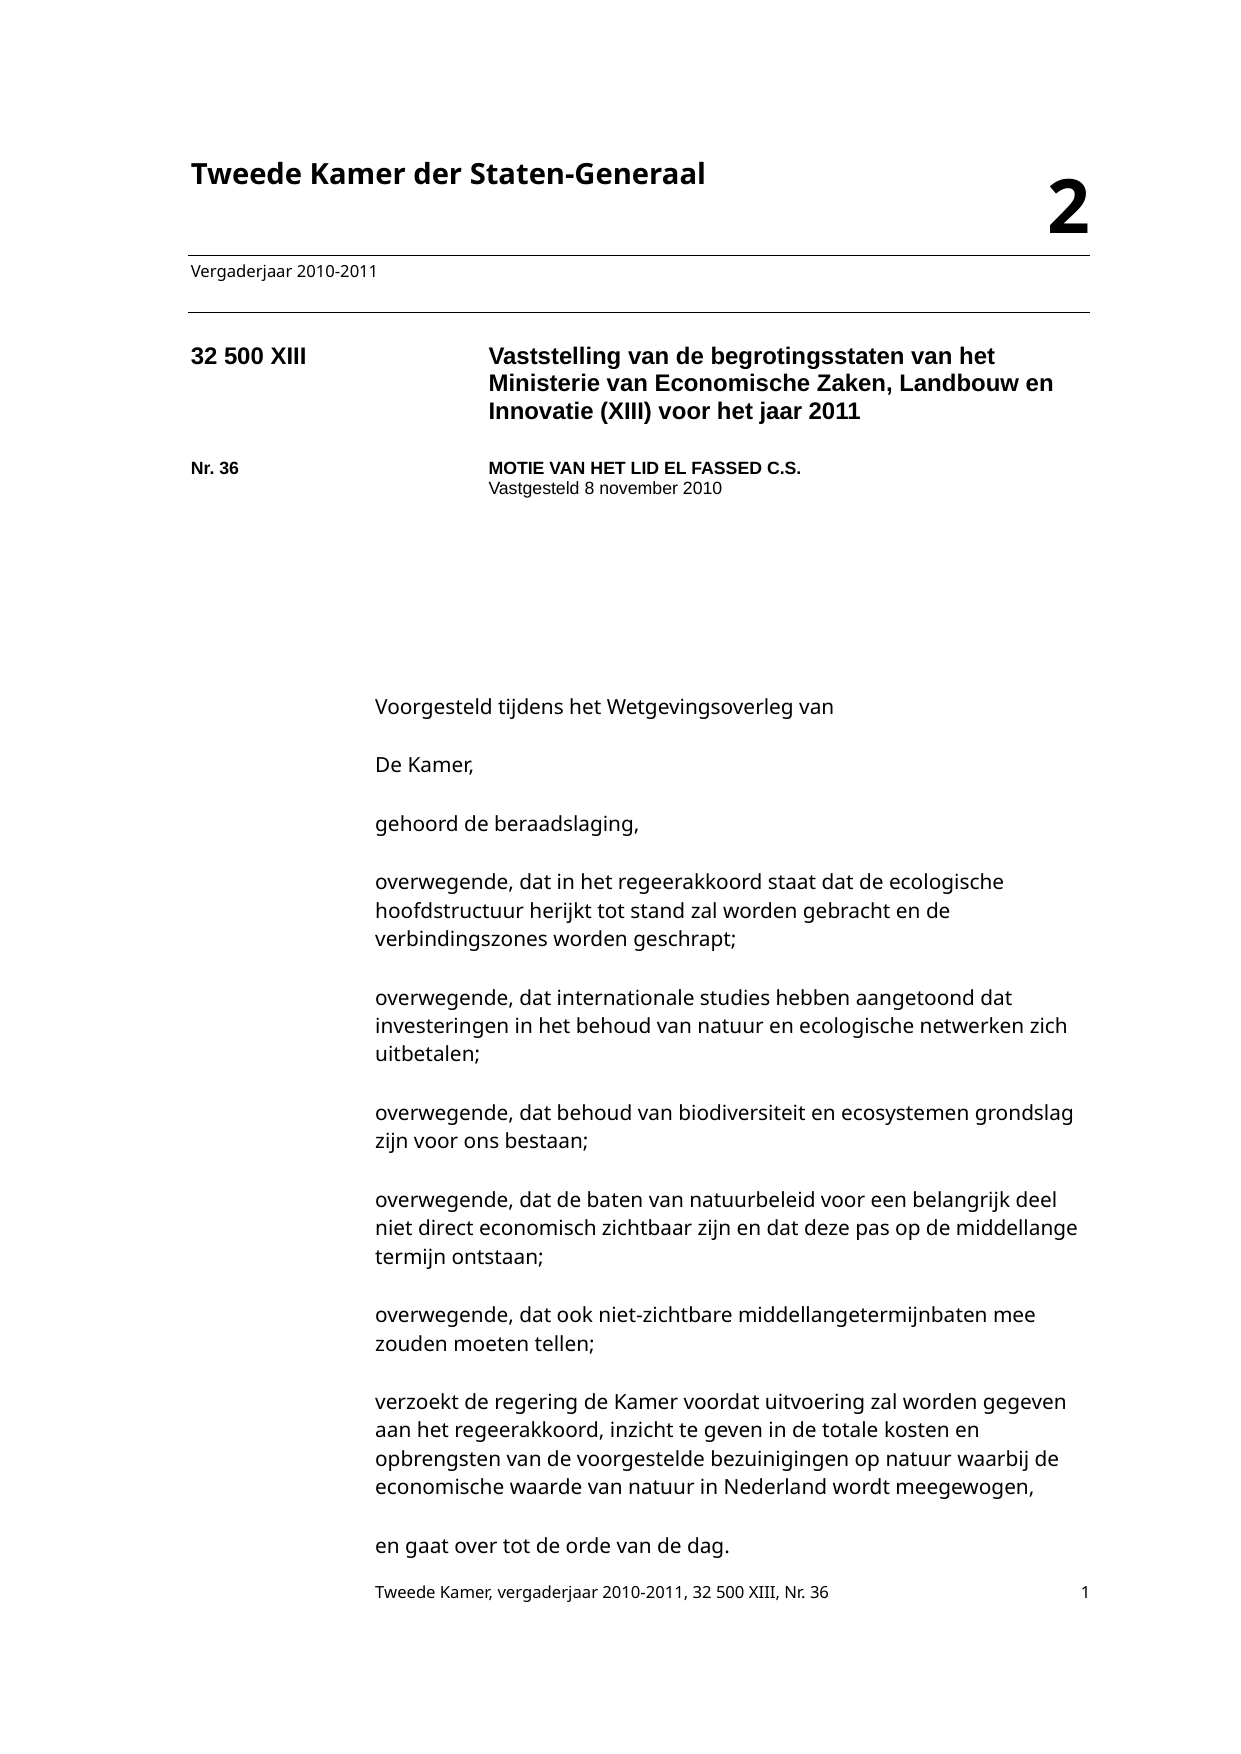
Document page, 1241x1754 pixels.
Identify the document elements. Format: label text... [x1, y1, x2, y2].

table_cell 32 500 XIII [188, 339, 485, 454]
table_header 2 [910, 150, 1090, 255]
table_cell Nr. 36 [188, 455, 485, 573]
table_cell Vergaderjaar 2010-2011 [188, 256, 485, 312]
text en gaat over tot de orde van de dag. [375, 1531, 1090, 1559]
table_header Tweede Kamer der Staten-Generaal [188, 150, 909, 255]
table_cell [485, 313, 1090, 339]
text overwegende, dat ook niet-zichtbare middellangetermijnbaten mee zouden moeten tellen; [375, 1300, 1090, 1357]
text Voorgesteld tijdens het Wetgevingsoverleg van [375, 692, 1090, 721]
table_cell MOTIE VAN HET LID EL FASSED C.S. Vastgesteld 8 november 2010 [485, 455, 1090, 573]
text gehoord de beraadslaging, [375, 809, 1090, 837]
table_cell Vaststelling van de begrotingsstaten van het Ministerie van Economische Zaken, Landbouw en Innovatie (XIII) voor het jaar 2011 [485, 339, 1090, 454]
text De Kamer, [375, 751, 1090, 779]
table_cell [485, 256, 1090, 312]
text overwegende, dat behoud van biodiversiteit en ecosystemen grondslag zijn voor ons bestaan; [375, 1098, 1090, 1155]
text overwegende, dat internationale studies hebben aangetoond dat investeringen in het behoud van natuur en ecologische netwerken zich uitbetalen; [375, 983, 1090, 1068]
text overwegende, dat in het regeerakkoord staat dat de ecologische hoofdstructuur herijkt tot stand zal worden gebracht en de verbindingszones worden geschrapt; [375, 867, 1090, 953]
text overwegende, dat de baten van natuurbeleid voor een belangrijk deel niet direct economisch zichtbaar zijn en dat deze pas op de middellange termijn ontstaan; [375, 1185, 1090, 1270]
table_cell [188, 313, 485, 339]
text verzoekt de regering de Kamer voordat uitvoering zal worden gegeven aan het regeerakkoord, inzicht te geven in de totale kosten en opbrengsten van de voorgestelde bezuinigingen op natuur waarbij de economische waarde van natuur in Nederland wordt meegewogen, [375, 1387, 1090, 1501]
